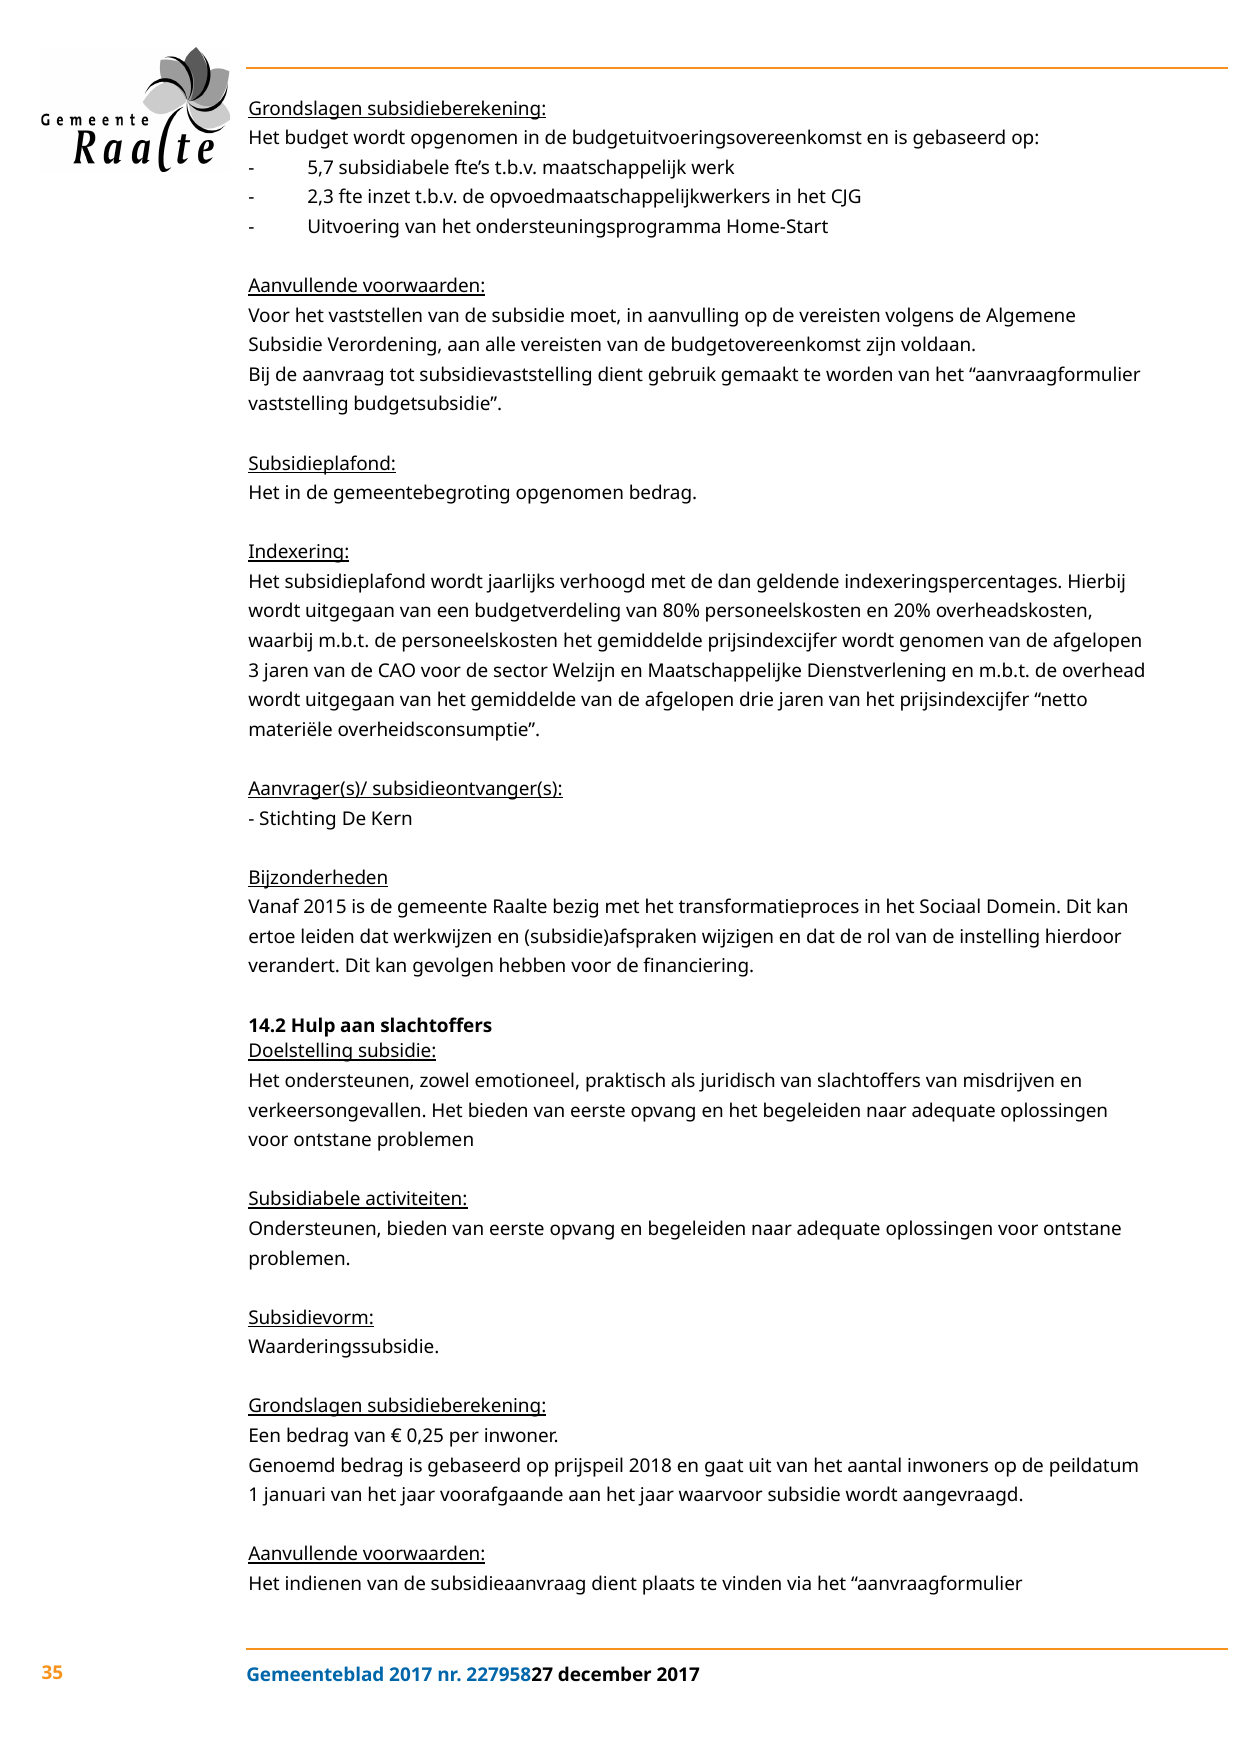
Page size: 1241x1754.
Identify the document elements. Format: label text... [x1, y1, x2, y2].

text Doelstelling subsidie: [248, 1038, 1152, 1063]
text Aanvullende voorwaarden: [248, 1541, 1152, 1566]
text Aanvullende voorwaarden: [248, 272, 1152, 298]
text Vanaf 2015 is de gemeente Raalte bezig met het transformatieproces in het Sociaal Domein. Dit kan ertoe leiden dat werkwijzen en (subsidie)afspraken wijzigen en dat de rol van de instelling hierdoor verandert. Dit kan gevolgen hebben voor de financiering. [248, 893, 1152, 978]
text Genoemd bedrag is gebaseerd op prijspeil 2018 en gaat uit van het aantal inwoners op de peildatum 1 januari van het jaar voorafgaande aan het jaar waarvoor subsidie wordt aangevraagd. [248, 1452, 1152, 1507]
text Subsidiabele activiteiten: [248, 1186, 1152, 1211]
text Het indienen van de subsidieaanvraag dient plaats te vinden via het “aanvraagformulier [248, 1570, 1152, 1596]
text - Stichting De Kern [248, 805, 1152, 831]
list Uitvoering van het ondersteuningsprogramma Home-Start [248, 213, 1152, 239]
text Voor het vaststellen van de subsidie moet, in aanvulling op de vereisten volgens de Algemene Subsidie Verordening, aan alle vereisten van de budgetovereenkomst zijn voldaan. [248, 302, 1152, 357]
picture [41, 47, 231, 172]
text Bij de aanvraag tot subsidievaststelling dient gebruik gemaakt te worden van het “aanvraagformulier vaststelling budgetsubsidie”. [248, 361, 1152, 416]
text Bijzonderheden [248, 864, 1152, 890]
text Ondersteunen, bieden van eerste opvang en begeleiden naar adequate oplossingen voor ontstane problemen. [248, 1215, 1152, 1270]
text Het ondersteunen, zowel emotioneel, praktisch als juridisch van slachtoffers van misdrijven en verkeersongevallen. Het bieden van eerste opvang en het begeleiden naar adequate oplossingen voor ontstane problemen [248, 1067, 1152, 1152]
list 2,3 fte inzet t.b.v. de opvoedmaatschappelijkwerkers in het CJG [248, 183, 1152, 209]
list 5,7 subsidiabele fte’s t.b.v. maatschappelijk werk [248, 154, 1152, 180]
text Indexering: [248, 538, 1152, 564]
text Waarderingssubsidie. [248, 1333, 1152, 1359]
text 14.2 Hulp aan slachtoffers [248, 1012, 1152, 1038]
text Grondslagen subsidieberekening: [248, 1393, 1152, 1418]
text Subsidieplafond: [248, 450, 1152, 476]
text Het in de gemeentebegroting opgenomen bedrag. [248, 479, 1152, 505]
text Aanvrager(s)/ subsidieontvanger(s): [248, 775, 1152, 801]
text Een bedrag van € 0,25 per inwoner. [248, 1422, 1152, 1448]
text Het budget wordt opgenomen in de budgetuitvoeringsovereenkomst en is gebaseerd op: [248, 124, 1152, 150]
text Het subsidieplafond wordt jaarlijks verhoogd met de dan geldende indexeringspercentages. Hierbij wordt uitgegaan van een budgetverdeling van 80% personeelskosten en 20% overheadskosten, waarbij m.b.t. de personeelskosten het gemiddelde prijsindexcijfer wordt genomen van de afgelopen 3 jaren van de CAO voor de sector Welzijn en Maatschappelijke Dienstverlening en m.b.t. de overhead wordt uitgegaan van het gemiddelde van de afgelopen drie jaren van het prijsindexcijfer “netto materiële overheidsconsumptie”. [248, 568, 1152, 742]
text Grondslagen subsidieberekening: [248, 95, 1152, 121]
text Subsidievorm: [248, 1304, 1152, 1329]
